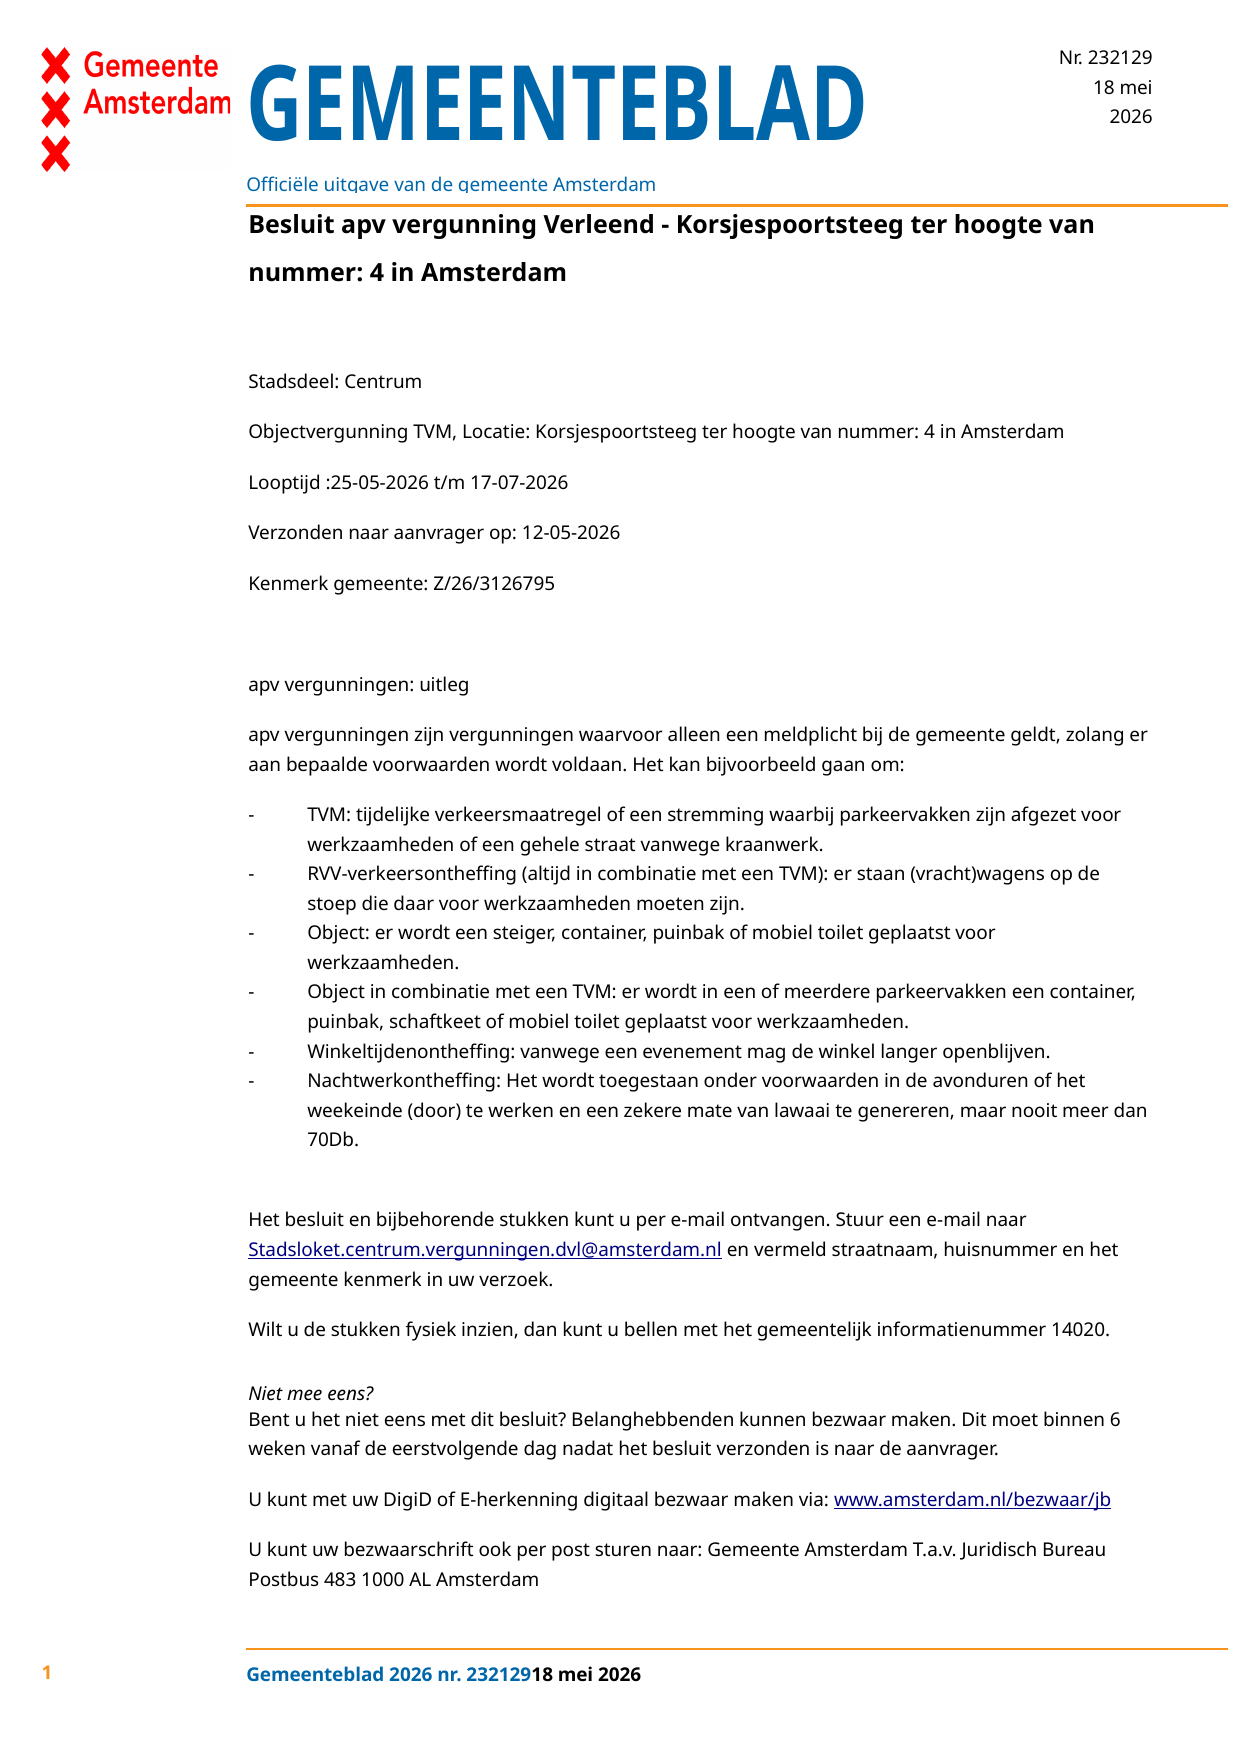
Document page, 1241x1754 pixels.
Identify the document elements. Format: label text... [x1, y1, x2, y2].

text Stadsdeel: Centrum [248, 368, 1152, 394]
text U kunt uw bezwaarschrift ook per post sturen naar: Gemeente Amsterdam T.a.v. Juridisch Bureau Postbus 483 1000 AL Amsterdam [248, 1536, 1152, 1592]
text Objectvergunning TVM, Locatie: Korsjespoortsteeg ter hoogte van nummer: 4 in Amsterdam [248, 419, 1152, 444]
list RVV-verkeersontheffing (altijd in combinatie met een TVM): er staan (vracht)wagens op de stoep die daar voor werkzaamheden moeten zijn. [248, 860, 1152, 916]
text Besluit apv vergunning Verleend - Korsjespoortsteeg ter hoogte van nummer: 4 in Amsterdam [248, 207, 1152, 288]
text Kenmerk gemeente: Z/26/3126795 [248, 570, 1152, 596]
text apv vergunningen zijn vergunningen waarvoor alleen een meldplicht bij de gemeente geldt, zolang er aan bepaalde voorwaarden wordt voldaan. Het kan bijvoorbeeld gaan om: [248, 721, 1152, 777]
text Wilt u de stukken fysiek inzien, dan kunt u bellen met het gemeentelijk informatienummer 14020. [248, 1316, 1152, 1342]
text Het besluit en bijbehorende stukken kunt u per e-mail ontvangen. Stuur een e-mail naar Stadsloket.centrum.vergunningen.dvl@amsterdam.nl en vermeld straatnaam, huisnummer en het gemeente kenmerk in uw verzoek. [248, 1207, 1152, 1292]
list TVM: tijdelijke verkeersmaatregel of een stremming waarbij parkeervakken zijn afgezet voor werkzaamheden of een gehele straat vanwege kraanwerk. [248, 801, 1152, 857]
text U kunt met uw DigiD of E-herkenning digitaal bezwaar maken via: www.amsterdam.nl/bezwaar/jb [248, 1486, 1152, 1512]
text Niet mee eens? [248, 1380, 1152, 1406]
list Object: er wordt een steiger, container, puinbak of mobiel toilet geplaatst voor werkzaamheden. [248, 919, 1152, 975]
text Verzonden naar aanvrager op: 12-05-2026 [248, 519, 1152, 545]
list Nachtwerkontheffing: Het wordt toegestaan onder voorwaarden in de avonduren of het weekeinde (door) te werken en een zekere mate van lawaai te genereren, maar nooit meer dan 70Db. [248, 1067, 1152, 1152]
list Object in combinatie met een TVM: er wordt in een of meerdere parkeervakken een container, puinbak, schaftkeet of mobiel toilet geplaatst voor werkzaamheden. [248, 979, 1152, 1034]
list Winkeltijdenontheffing: vanwege een evenement mag de winkel langer openblijven. [248, 1038, 1152, 1064]
text apv vergunningen: uitleg [248, 671, 1152, 697]
text Looptijd :25-05-2026 t/m 17-07-2026 [248, 469, 1152, 495]
text Bent u het niet eens met dit besluit? Belanghebbenden kunnen bezwaar maken. Dit moet binnen 6 weken vanaf de eerstvolgende dag nadat het besluit verzonden is naar de aanvrager. [248, 1406, 1152, 1461]
picture [41, 47, 231, 172]
